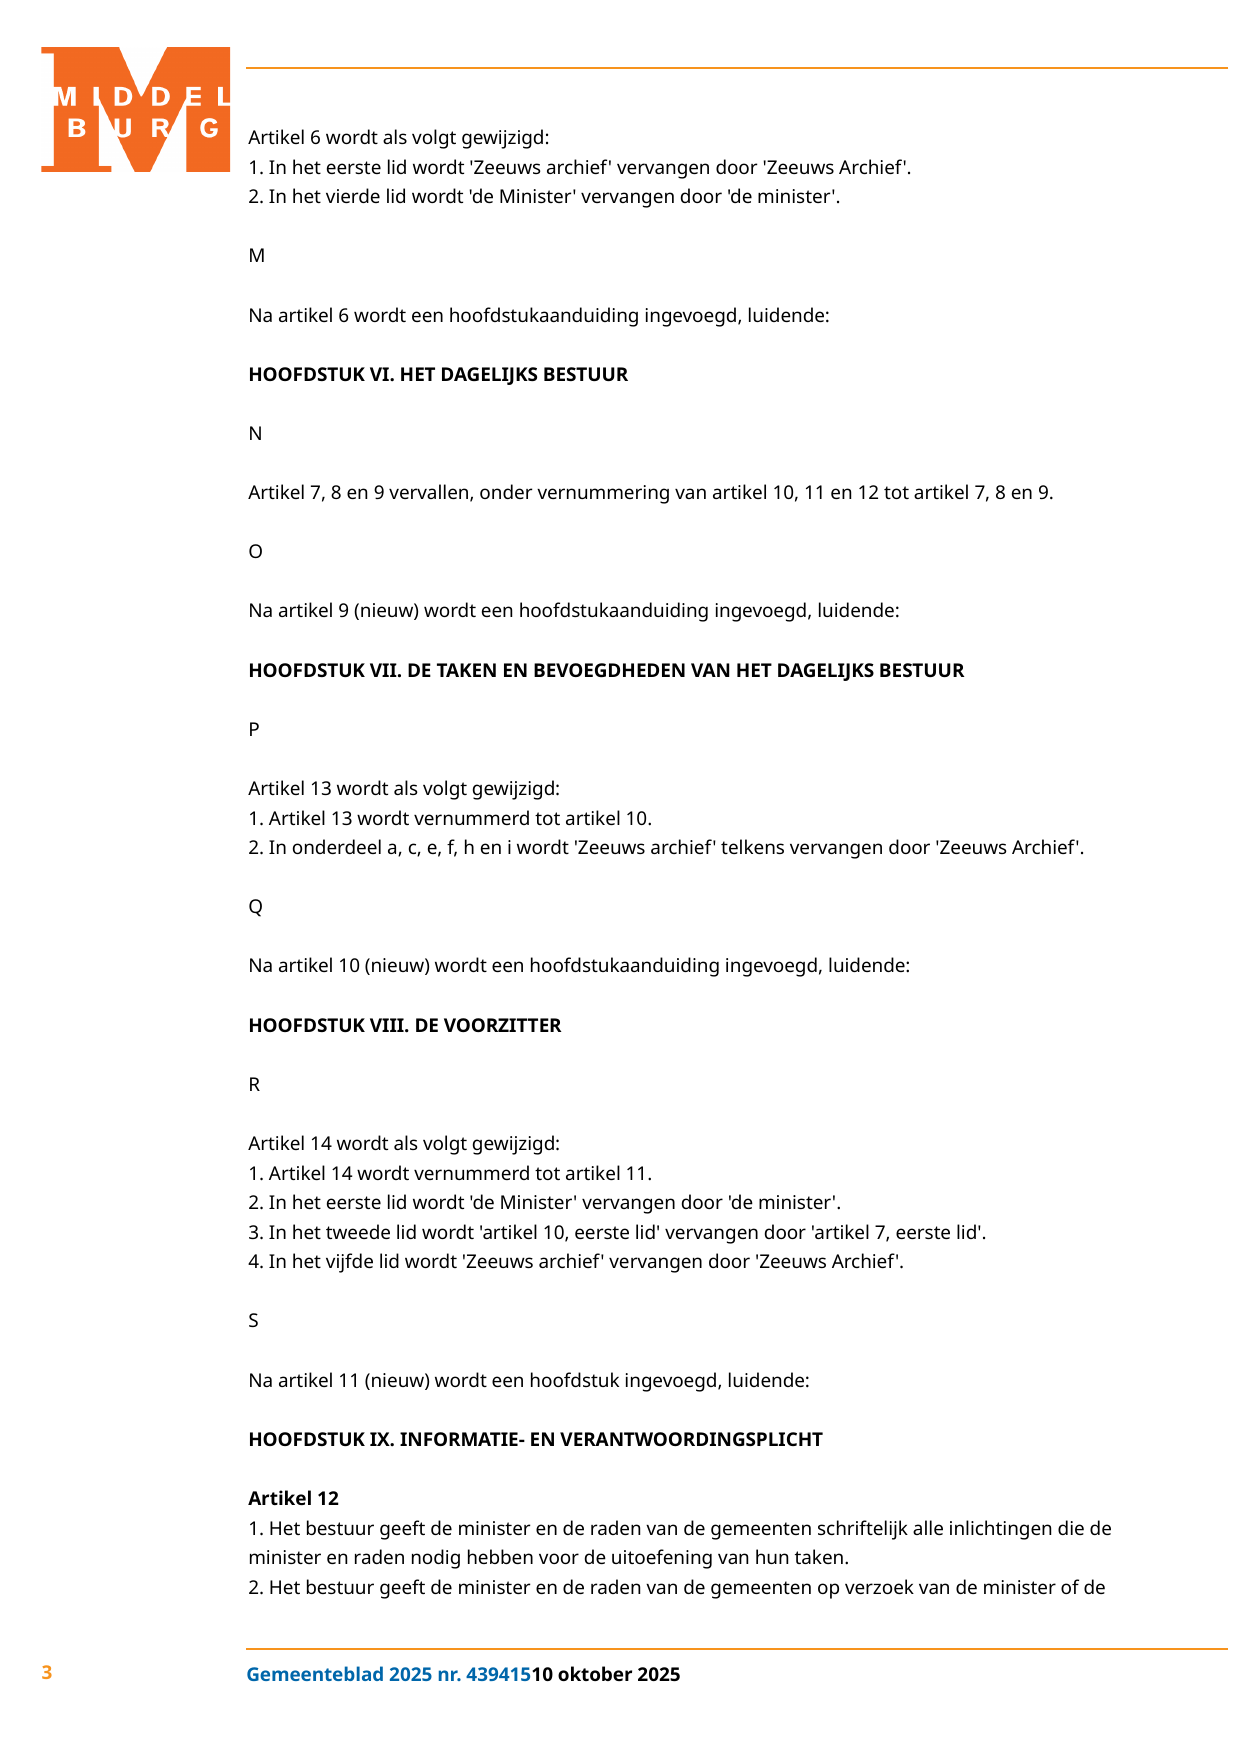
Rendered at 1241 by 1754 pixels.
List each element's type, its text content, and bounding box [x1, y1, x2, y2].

text Na artikel 10 (nieuw) wordt een hoofdstukaanduiding ingevoegd, luidende: [248, 953, 1152, 978]
text 1. Artikel 14 wordt vernummerd tot artikel 11. [248, 1160, 1152, 1186]
text 2. In onderdeel a, c, e, f, h en i wordt 'Zeeuws archief' telkens vervangen door 'Zeeuws Archief'. [248, 834, 1152, 860]
text 4. In het vijfde lid wordt 'Zeeuws archief' vervangen door 'Zeeuws Archief'. [248, 1248, 1152, 1274]
text HOOFDSTUK VIII. DE VOORZITTER [248, 1012, 1152, 1038]
text 3. In het tweede lid wordt 'artikel 10, eerste lid' vervangen door 'artikel 7, eerste lid'. [248, 1219, 1152, 1245]
text Artikel 13 wordt als volgt gewijzigd: [248, 775, 1152, 801]
text Na artikel 9 (nieuw) wordt een hoofdstukaanduiding ingevoegd, luidende: [248, 598, 1152, 623]
text 2. In het vierde lid wordt 'de Minister' vervangen door 'de minister'. [248, 183, 1152, 209]
text Artikel 12 [248, 1485, 1152, 1511]
text R [248, 1071, 1152, 1097]
picture [41, 47, 231, 172]
text HOOFDSTUK VI. HET DAGELIJKS BESTUUR [248, 361, 1152, 387]
text N [248, 420, 1152, 446]
text 1. In het eerste lid wordt 'Zeeuws archief' vervangen door 'Zeeuws Archief'. [248, 154, 1152, 180]
text M [248, 243, 1152, 268]
text Na artikel 6 wordt een hoofdstukaanduiding ingevoegd, luidende: [248, 302, 1152, 328]
text HOOFDSTUK VII. DE TAKEN EN BEVOEGDHEDEN VAN HET DAGELIJKS BESTUUR [248, 657, 1152, 683]
text 2. Het bestuur geeft de minister en de raden van de gemeenten op verzoek van de minister of de [248, 1574, 1152, 1600]
text 1. Artikel 13 wordt vernummerd tot artikel 10. [248, 805, 1152, 831]
text Artikel 7, 8 en 9 vervallen, onder vernummering van artikel 10, 11 en 12 tot artikel 7, 8 en 9. [248, 479, 1152, 505]
text Na artikel 11 (nieuw) wordt een hoofdstuk ingevoegd, luidende: [248, 1367, 1152, 1393]
text Artikel 14 wordt als volgt gewijzigd: [248, 1130, 1152, 1156]
text HOOFDSTUK IX. INFORMATIE- EN VERANTWOORDINGSPLICHT [248, 1426, 1152, 1452]
text Q [248, 893, 1152, 919]
text 1. Het bestuur geeft de minister en de raden van de gemeenten schriftelijk alle inlichtingen die de minister en raden nodig hebben voor de uitoefening van hun taken. [248, 1515, 1152, 1570]
text P [248, 716, 1152, 742]
text O [248, 538, 1152, 564]
text Artikel 6 wordt als volgt gewijzigd: [248, 124, 1152, 150]
text S [248, 1308, 1152, 1333]
text 2. In het eerste lid wordt 'de Minister' vervangen door 'de minister'. [248, 1189, 1152, 1215]
